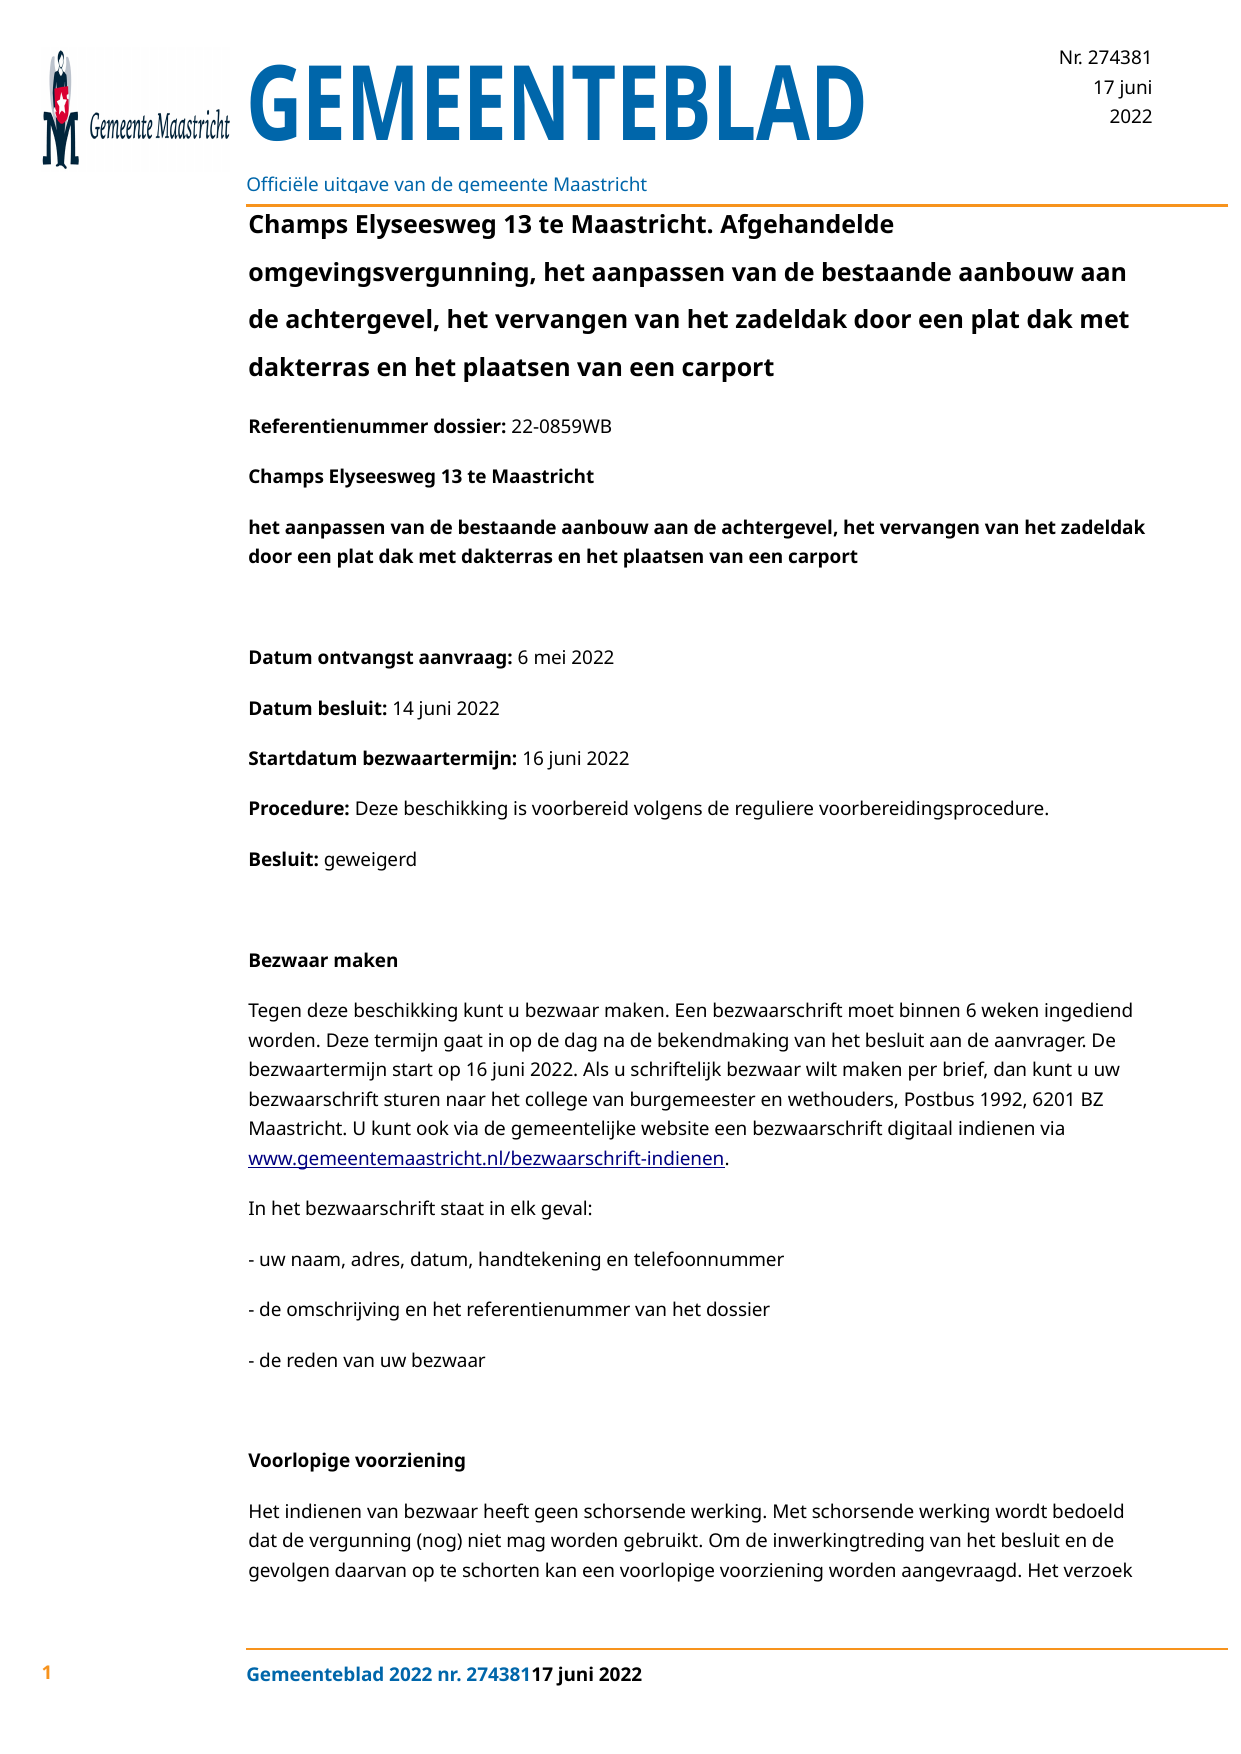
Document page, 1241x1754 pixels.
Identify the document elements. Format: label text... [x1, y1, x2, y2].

text Startdatum bezwaartermijn: 16 juni 2022 [248, 745, 1152, 771]
text In het bezwaarschrift staat in elk geval: [248, 1196, 1152, 1221]
picture [41, 47, 231, 172]
text Bezwaar maken [248, 947, 1152, 973]
text - de omschrijving en het referentienummer van het dossier [248, 1296, 1152, 1322]
text het aanpassen van de bestaande aanbouw aan de achtergevel, het vervangen van het zadeldak door een plat dak met dakterras en het plaatsen van een carport [248, 514, 1152, 569]
text Champs Elyseesweg 13 te Maastricht. Afgehandelde omgevingsvergunning, het aanpassen van de bestaande aanbouw aan de achtergevel, het vervangen van het zadeldak door een plat dak met dakterras en het plaatsen van een carport [248, 207, 1152, 384]
text Besluit: geweigerd [248, 846, 1152, 872]
text Tegen deze beschikking kunt u bezwaar maken. Een bezwaarschrift moet binnen 6 weken ingediend worden. Deze termijn gaat in op de dag na de bekendmaking van het besluit aan de aanvrager. De bezwaartermijn start op 16 juni 2022. Als u schriftelijk bezwaar wilt maken per brief, dan kunt u uw bezwaarschrift sturen naar het college van burgemeester en wethouders, Postbus 1992, 6201 BZ Maastricht. U kunt ook via de gemeentelijke website een bezwaarschrift digitaal indienen via www.gemeentemaastricht.nl/bezwaarschrift-indienen. [248, 997, 1152, 1171]
text Datum ontvangst aanvraag: 6 mei 2022 [248, 644, 1152, 670]
text - uw naam, adres, datum, handtekening en telefoonnummer [248, 1246, 1152, 1272]
text Champs Elyseesweg 13 te Maastricht [248, 463, 1152, 489]
text Voorlopige voorziening [248, 1448, 1152, 1473]
text Procedure: Deze beschikking is voorbereid volgens de reguliere voorbereidingsprocedure. [248, 796, 1152, 821]
text Het indienen van bezwaar heeft geen schorsende werking. Met schorsende werking wordt bedoeld dat de vergunning (nog) niet mag worden gebruikt. Om de inwerkingtreding van het besluit en de gevolgen daarvan op te schorten kan een voorlopige voorziening worden aangevraagd. Het verzoek [248, 1498, 1152, 1583]
text - de reden van uw bezwaar [248, 1347, 1152, 1373]
text Referentienummer dossier: 22-0859WB [248, 413, 1152, 439]
text Datum besluit: 14 juni 2022 [248, 695, 1152, 721]
